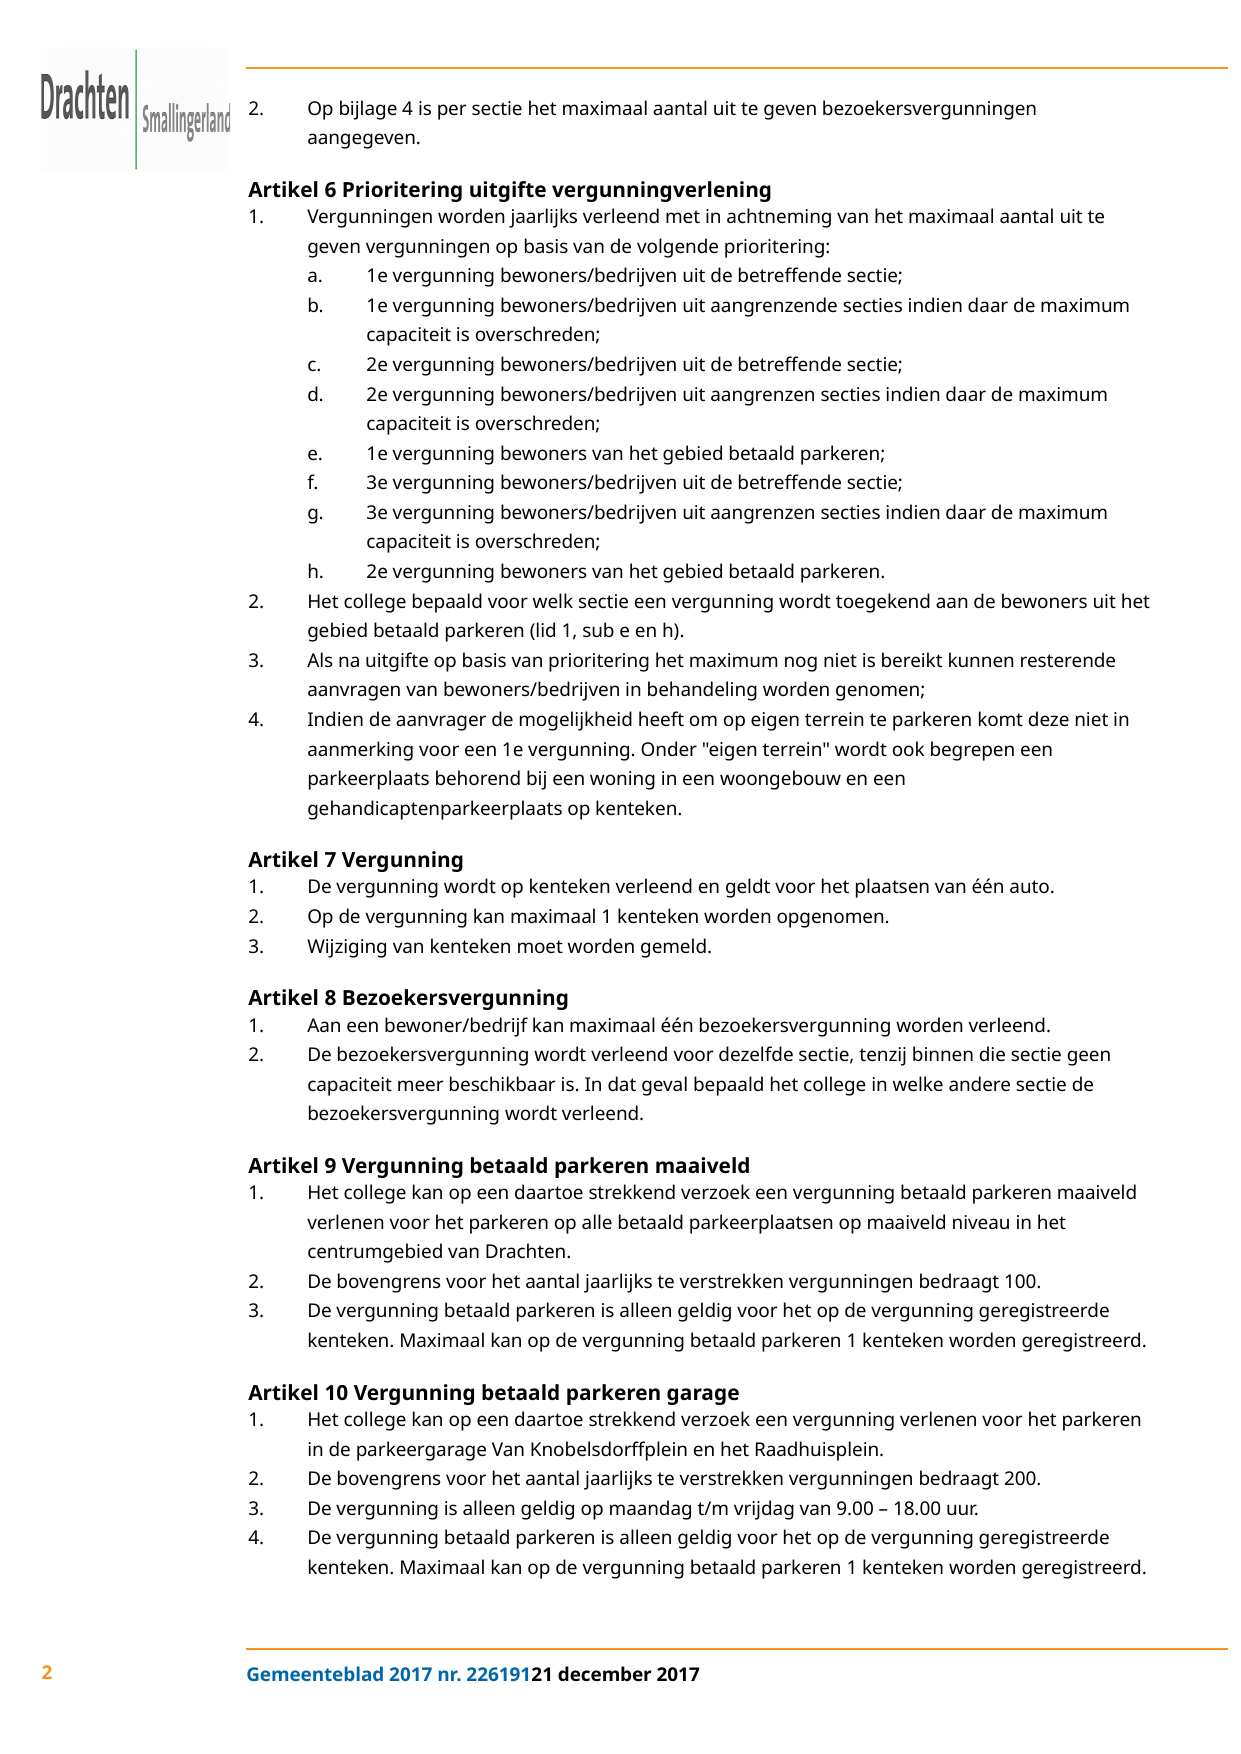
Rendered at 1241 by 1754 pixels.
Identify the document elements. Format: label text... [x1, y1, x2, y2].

text Artikel 7 Vergunning [248, 845, 1152, 874]
list Aan een bewoner/bedrijf kan maximaal één bezoekersvergunning worden verleend. [248, 1012, 1152, 1037]
list Indien de aanvrager de mogelijkheid heeft om op eigen terrein te parkeren komt deze niet in aanmerking voor een 1e vergunning. Onder "eigen terrein" wordt ook begrepen een parkeerplaats behorend bij een woning in een woongebouw en een gehandicaptenparkeerplaats op kenteken. [248, 706, 1152, 821]
text Artikel 9 Vergunning betaald parkeren maaiveld [248, 1151, 1152, 1179]
list 2e vergunning bewoners/bedrijven uit aangrenzen secties indien daar de maximum capaciteit is overschreden; [307, 381, 1152, 436]
list 1e vergunning bewoners/bedrijven uit aangrenzende secties indien daar de maximum capaciteit is overschreden; [307, 292, 1152, 347]
list Het college bepaald voor welk sectie een vergunning wordt toegekend aan de bewoners uit het gebied betaald parkeren (lid 1, sub e en h). [248, 588, 1152, 643]
list De bovengrens voor het aantal jaarlijks te verstrekken vergunningen bedraagt 200. [248, 1465, 1152, 1491]
list Wijziging van kenteken moet worden gemeld. [248, 933, 1152, 959]
list Als na uitgifte op basis van prioritering het maximum nog niet is bereikt kunnen resterende aanvragen van bewoners/bedrijven in behandeling worden genomen; [248, 647, 1152, 702]
list Het college kan op een daartoe strekkend verzoek een vergunning verlenen voor het parkeren in de parkeergarage Van Knobelsdorffplein en het Raadhuisplein. [248, 1406, 1152, 1461]
list Op de vergunning kan maximaal 1 kenteken worden opgenomen. [248, 903, 1152, 929]
list 3e vergunning bewoners/bedrijven uit aangrenzen secties indien daar de maximum capaciteit is overschreden; [307, 499, 1152, 554]
list De vergunning wordt op kenteken verleend en geldt voor het plaatsen van één auto. [248, 874, 1152, 899]
list 3e vergunning bewoners/bedrijven uit de betreffende sectie; [307, 469, 1152, 495]
list 1e vergunning bewoners/bedrijven uit de betreffende sectie; [307, 262, 1152, 288]
text Artikel 10 Vergunning betaald parkeren garage [248, 1378, 1152, 1406]
list 1e vergunning bewoners van het gebied betaald parkeren; [307, 440, 1152, 466]
text Artikel 6 Prioritering uitgifte vergunningverlening [248, 175, 1152, 203]
text Artikel 8 Bezoekersvergunning [248, 983, 1152, 1012]
list Het college kan op een daartoe strekkend verzoek een vergunning betaald parkeren maaiveld verlenen voor het parkeren op alle betaald parkeerplaatsen op maaiveld niveau in het centrumgebied van Drachten. [248, 1179, 1152, 1264]
list De vergunning betaald parkeren is alleen geldig voor het op de vergunning geregistreerde kenteken. Maximaal kan op de vergunning betaald parkeren 1 kenteken worden geregistreerd. [248, 1298, 1152, 1353]
list De bezoekersvergunning wordt verleend voor dezelfde sectie, tenzij binnen die sectie geen capaciteit meer beschikbaar is. In dat geval bepaald het college in welke andere sectie de bezoekersvergunning wordt verleend. [248, 1041, 1152, 1126]
list De vergunning betaald parkeren is alleen geldig voor het op de vergunning geregistreerde kenteken. Maximaal kan op de vergunning betaald parkeren 1 kenteken worden geregistreerd. [248, 1524, 1152, 1580]
list Op bijlage 4 is per sectie het maximaal aantal uit te geven bezoekersvergunningen aangegeven. [248, 95, 1152, 150]
list 2e vergunning bewoners/bedrijven uit de betreffende sectie; [307, 351, 1152, 377]
list 2e vergunning bewoners van het gebied betaald parkeren. [307, 558, 1152, 584]
picture [41, 47, 231, 172]
list Vergunningen worden jaarlijks verleend met in achtneming van het maximaal aantal uit te geven vergunningen op basis van de volgende prioritering: [248, 203, 1152, 258]
list De bovengrens voor het aantal jaarlijks te verstrekken vergunningen bedraagt 100. [248, 1268, 1152, 1294]
list De vergunning is alleen geldig op maandag t/m vrijdag van 9.00 – 18.00 uur. [248, 1495, 1152, 1521]
